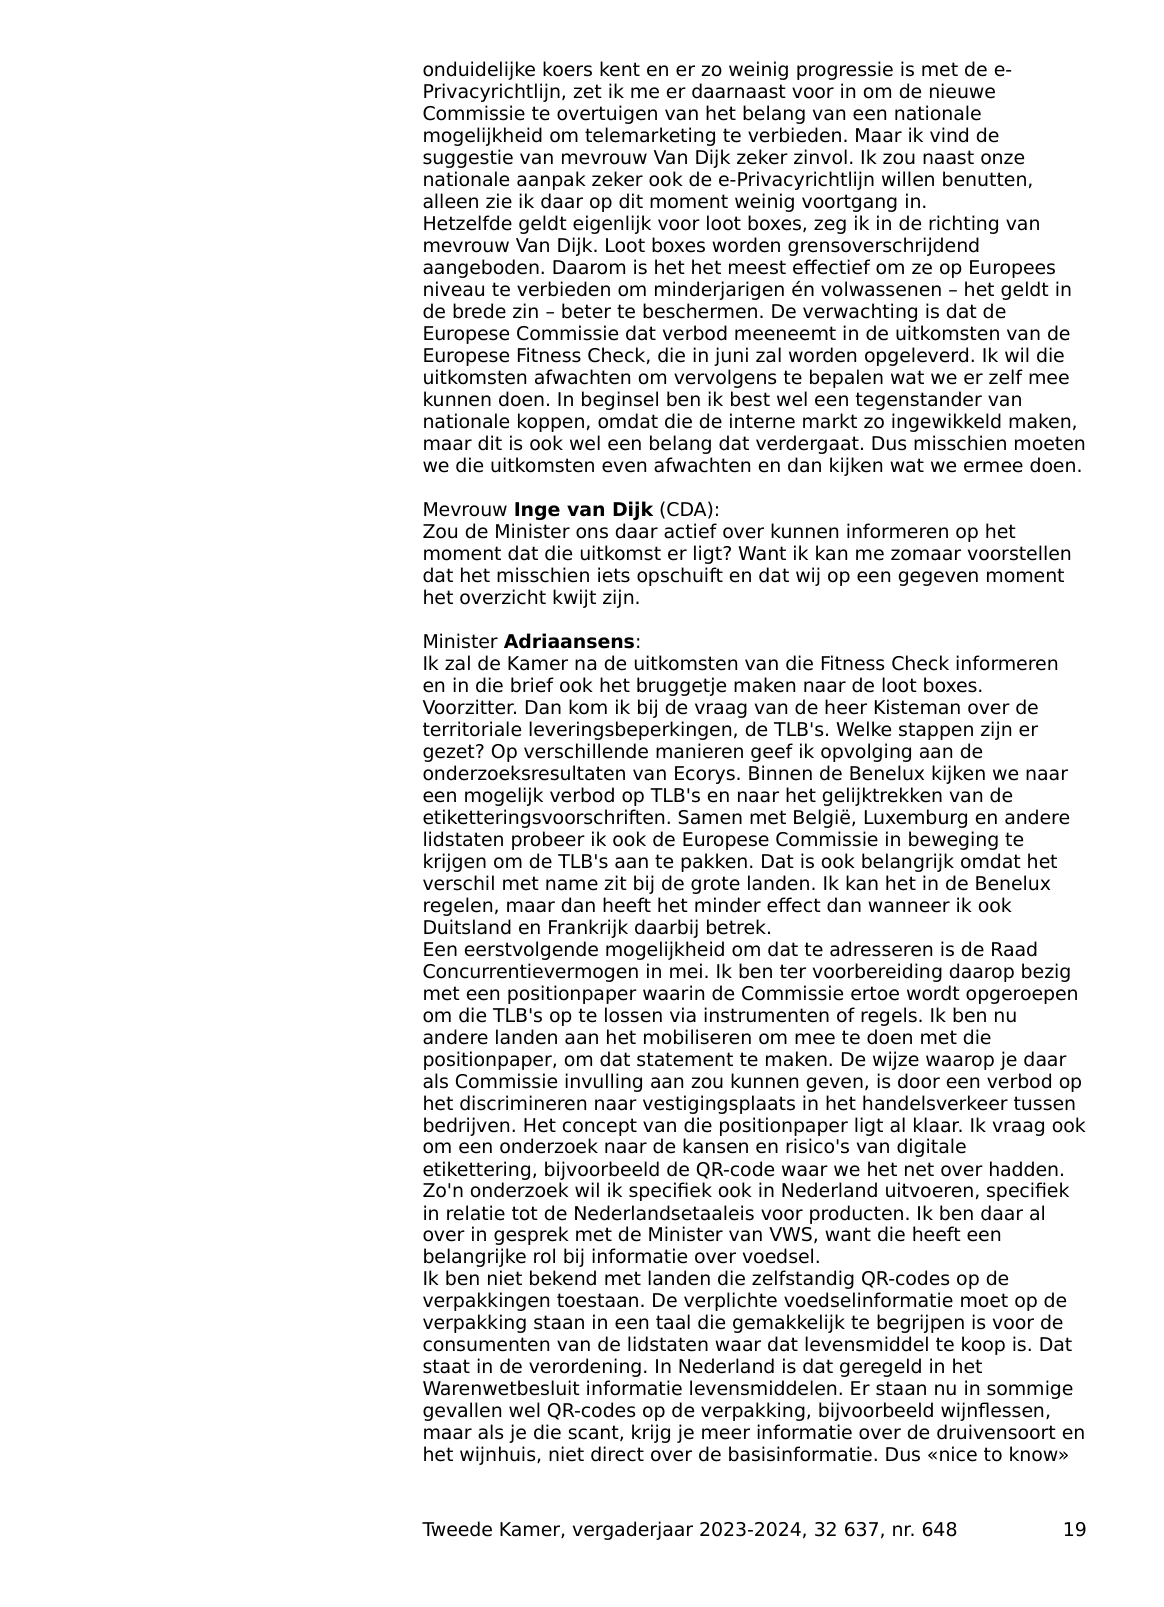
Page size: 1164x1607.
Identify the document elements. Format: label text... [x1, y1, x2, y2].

text Ik zal de Kamer na de uitkomsten van die Fitness Check informeren en in die brief ook het bruggetje maken naar de loot boxes. [422, 653, 1087, 697]
text Minister Adriaansens: [422, 631, 1087, 653]
text Ik ben niet bekend met landen die zelfstandig QR-codes op de verpakkingen toestaan. De verplichte voedselinformatie moet op de verpakking staan in een taal die gemakkelijk te begrijpen is voor de consumenten van de lidstaten waar dat levensmiddel te koop is. Dat staat in de verordening. In Nederland is dat geregeld in het Warenwetbesluit informatie levensmiddelen. Er staan nu in sommige gevallen wel QR-codes op de verpakking, bijvoorbeeld wijnflessen, maar als je die scant, krijg je meer informatie over de druivensoort en het wijnhuis, niet direct over de basisinformatie. Dus «nice to know» [422, 1268, 1087, 1466]
text onduidelijke koers kent en er zo weinig progressie is met de e-Privacyrichtlijn, zet ik me er daarnaast voor in om de nieuwe Commissie te overtuigen van het belang van een nationale mogelijkheid om telemarketing te verbieden. Maar ik vind de suggestie van mevrouw Van Dijk zeker zinvol. Ik zou naast onze nationale aanpak zeker ook de e-Privacyrichtlijn willen benutten, alleen zie ik daar op dit moment weinig voortgang in. [422, 59, 1087, 213]
text Hetzelfde geldt eigenlijk voor loot boxes, zeg ik in de richting van mevrouw Van Dijk. Loot boxes worden grensoverschrijdend aangeboden. Daarom is het het meest effectief om ze op Europees niveau te verbieden om minderjarigen én volwassenen – het geldt in de brede zin – beter te beschermen. De verwachting is dat de Europese Commissie dat verbod meeneemt in de uitkomsten van de Europese Fitness Check, die in juni zal worden opgeleverd. Ik wil die uitkomsten afwachten om vervolgens te bepalen wat we er zelf mee kunnen doen. In beginsel ben ik best wel een tegenstander van nationale koppen, omdat die de interne markt zo ingewikkeld maken, maar dit is ook wel een belang dat verdergaat. Dus misschien moeten we die uitkomsten even afwachten en dan kijken wat we ermee doen. [422, 213, 1087, 477]
text Voorzitter. Dan kom ik bij de vraag van de heer Kisteman over de territoriale leveringsbeperkingen, de TLB's. Welke stappen zijn er gezet? Op verschillende manieren geef ik opvolging aan de onderzoeksresultaten van Ecorys. Binnen de Benelux kijken we naar een mogelijk verbod op TLB's en naar het gelijktrekken van de etiketteringsvoorschriften. Samen met België, Luxemburg en andere lidstaten probeer ik ook de Europese Commissie in beweging te krijgen om de TLB's aan te pakken. Dat is ook belangrijk omdat het verschil met name zit bij de grote landen. Ik kan het in de Benelux regelen, maar dan heeft het minder effect dan wanneer ik ook Duitsland en Frankrijk daarbij betrek. [422, 697, 1087, 939]
text Mevrouw Inge van Dijk (CDA): [422, 499, 1087, 521]
text Een eerstvolgende mogelijkheid om dat te adresseren is de Raad Concurrentievermogen in mei. Ik ben ter voorbereiding daarop bezig met een positionpaper waarin de Commissie ertoe wordt opgeroepen om die TLB's op te lossen via instrumenten of regels. Ik ben nu andere landen aan het mobiliseren om mee te doen met die positionpaper, om dat statement te maken. De wijze waarop je daar als Commissie invulling aan zou kunnen geven, is door een verbod op het discrimineren naar vestigingsplaats in het handelsverkeer tussen bedrijven. Het concept van die positionpaper ligt al klaar. Ik vraag ook om een onderzoek naar de kansen en risico's van digitale etikettering, bijvoorbeeld de QR-code waar we het net over hadden. Zo'n onderzoek wil ik specifiek ook in Nederland uitvoeren, specifiek in relatie tot de Nederlandsetaaleis voor producten. Ik ben daar al over in gesprek met de Minister van VWS, want die heeft een belangrijke rol bij informatie over voedsel. [422, 939, 1087, 1268]
text Zou de Minister ons daar actief over kunnen informeren op het moment dat die uitkomst er ligt? Want ik kan me zomaar voorstellen dat het misschien iets opschuift en dat wij op een gegeven moment het overzicht kwijt zijn. [422, 521, 1087, 609]
